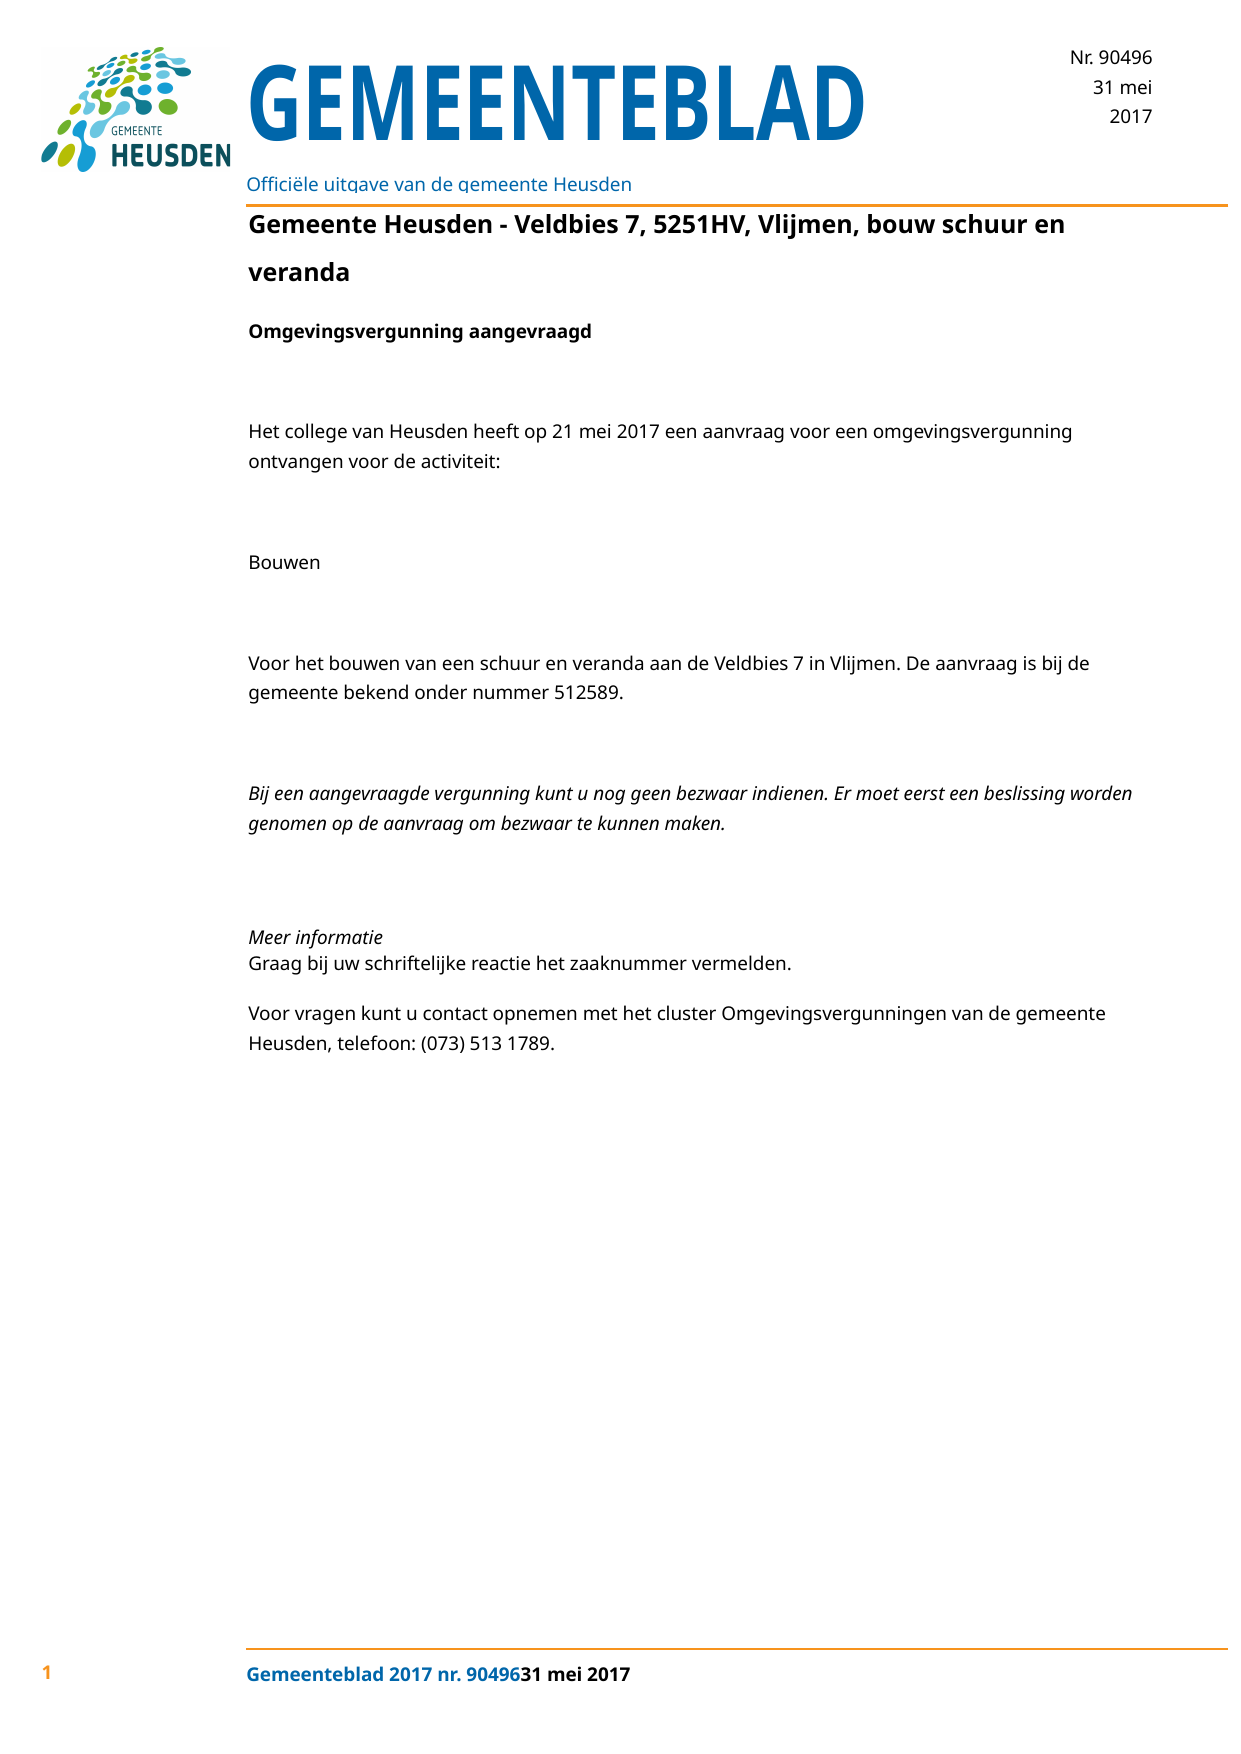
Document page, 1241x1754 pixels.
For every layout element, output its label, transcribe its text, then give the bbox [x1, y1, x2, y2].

text Graag bij uw schriftelijke reactie het zaaknummer vermelden. [248, 950, 1152, 976]
text Bij een aangevraagde vergunning kunt u nog geen bezwaar indienen. Er moet eerst een beslissing worden genomen op de aanvraag om bezwaar te kunnen maken. [248, 780, 1152, 836]
text Voor het bouwen van een schuur en veranda aan de Veldbies 7 in Vlijmen. De aanvraag is bij de gemeente bekend onder nummer 512589. [248, 650, 1152, 705]
picture [41, 47, 231, 172]
text Meer informatie [248, 924, 1152, 950]
text Voor vragen kunt u contact opnemen met het cluster Omgevingsvergunningen van de gemeente Heusden, telefoon: (073) 513 1789. [248, 1001, 1152, 1056]
text Omgevingsvergunning aangevraagd [248, 318, 1152, 344]
text Gemeente Heusden - Veldbies 7, 5251HV, Vlijmen, bouw schuur en veranda [248, 207, 1152, 288]
text Het college van Heusden heeft op 21 mei 2017 een aanvraag voor een omgevingsvergunning ontvangen voor de activiteit: [248, 419, 1152, 474]
text Bouwen [248, 549, 1152, 575]
